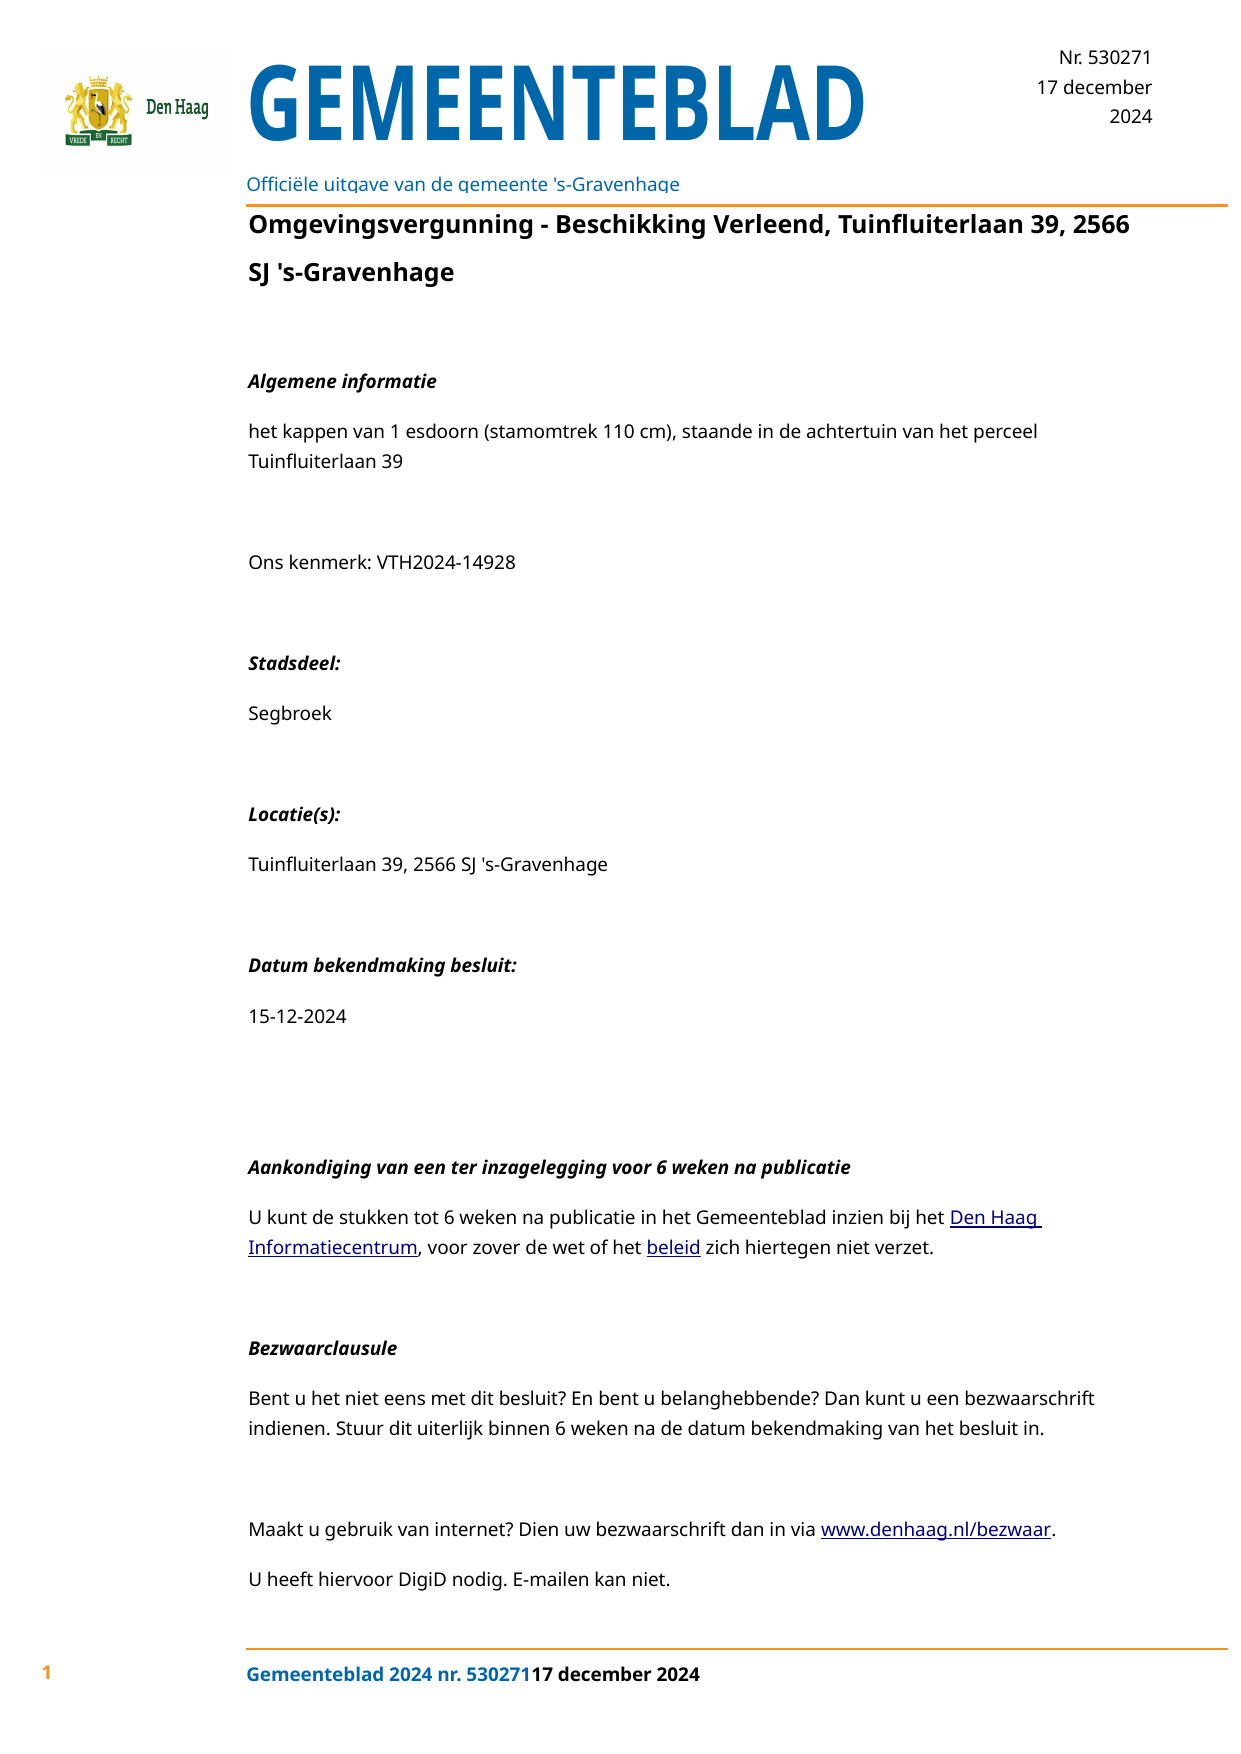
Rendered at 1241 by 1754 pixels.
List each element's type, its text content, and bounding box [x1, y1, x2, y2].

text Algemene informatie [248, 368, 1152, 394]
text U heeft hiervoor DigiD nodig. E-mailen kan niet. [248, 1566, 1152, 1592]
text Omgevingsvergunning - Beschikking Verleend, Tuinfluiterlaan 39, 2566 SJ 's-Gravenhage [248, 207, 1152, 288]
text 15-12-2024 [248, 1003, 1152, 1029]
text Bezwaarclausule [248, 1335, 1152, 1361]
text Stadsdeel: [248, 650, 1152, 676]
picture [41, 47, 231, 172]
text Aankondiging van een ter inzagelegging voor 6 weken na publicatie [248, 1154, 1152, 1180]
text Locatie(s): [248, 801, 1152, 827]
text U kunt de stukken tot 6 weken na publicatie in het Gemeenteblad inzien bij het Den Haag Informatiecentrum, voor zover de wet of het beleid zich hiertegen niet verzet. [248, 1204, 1152, 1260]
text Tuinfluiterlaan 39, 2566 SJ 's-Gravenhage [248, 852, 1152, 877]
text het kappen van 1 esdoorn (stamomtrek 110 cm), staande in de achtertuin van het perceel Tuinfluiterlaan 39 [248, 419, 1152, 474]
text Bent u het niet eens met dit besluit? En bent u belanghebbende? Dan kunt u een bezwaarschrift indienen. Stuur dit uiterlijk binnen 6 weken na de datum bekendmaking van het besluit in. [248, 1385, 1152, 1441]
text Maakt u gebruik van internet? Dien uw bezwaarschrift dan in via www.denhaag.nl/bezwaar. [248, 1516, 1152, 1542]
text Segbroek [248, 700, 1152, 726]
text Datum bekendmaking besluit: [248, 952, 1152, 978]
text Ons kenmerk: VTH2024-14928 [248, 549, 1152, 575]
